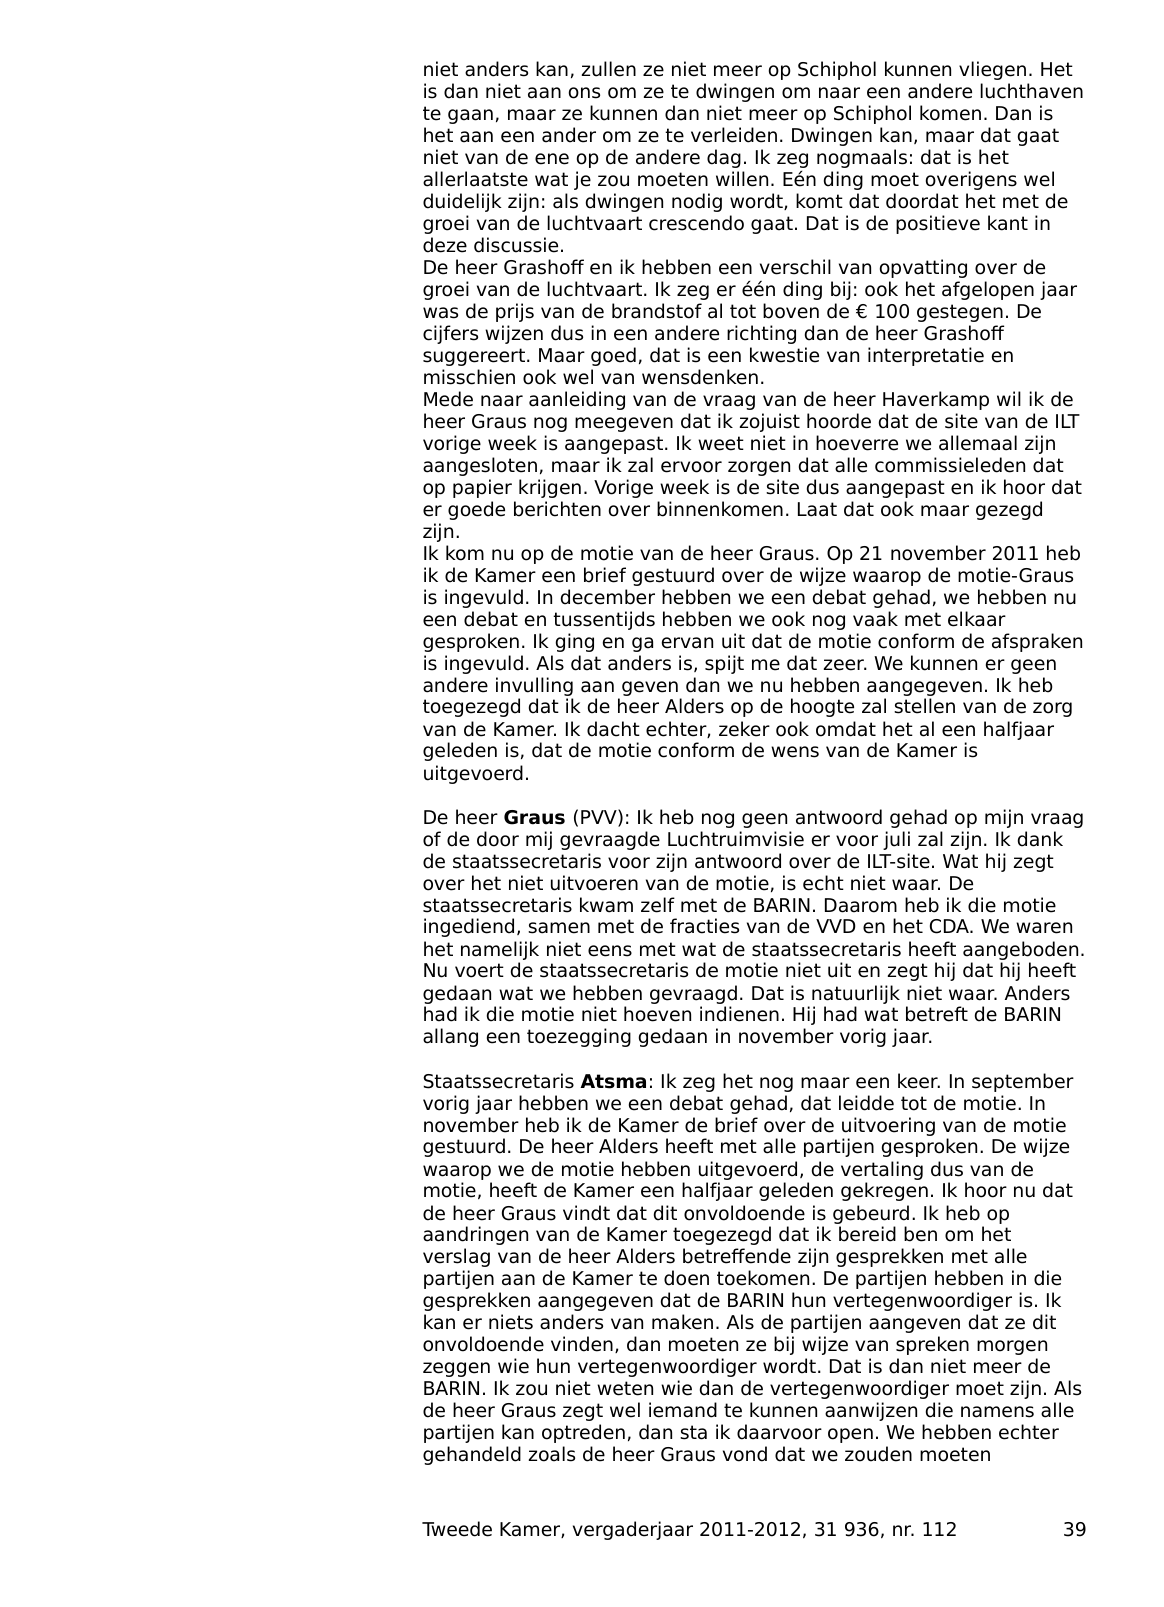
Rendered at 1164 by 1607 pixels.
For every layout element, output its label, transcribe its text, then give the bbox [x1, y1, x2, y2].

text De heer Grashoff en ik hebben een verschil van opvatting over de groei van de luchtvaart. Ik zeg er één ding bij: ook het afgelopen jaar was de prijs van de brandstof al tot boven de € 100 gestegen. De cijfers wijzen dus in een andere richting dan de heer Grashoff suggereert. Maar goed, dat is een kwestie van interpretatie en misschien ook wel van wensdenken. [422, 257, 1087, 389]
text niet anders kan, zullen ze niet meer op Schiphol kunnen vliegen. Het is dan niet aan ons om ze te dwingen om naar een andere luchthaven te gaan, maar ze kunnen dan niet meer op Schiphol komen. Dan is het aan een ander om ze te verleiden. Dwingen kan, maar dat gaat niet van de ene op de andere dag. Ik zeg nogmaals: dat is het allerlaatste wat je zou moeten willen. Eén ding moet overigens wel duidelijk zijn: als dwingen nodig wordt, komt dat doordat het met de groei van de luchtvaart crescendo gaat. Dat is de positieve kant in deze discussie. [422, 59, 1087, 257]
text Ik kom nu op de motie van de heer Graus. Op 21 november 2011 heb ik de Kamer een brief gestuurd over de wijze waarop de motie-Graus is ingevuld. In december hebben we een debat gehad, we hebben nu een debat en tussentijds hebben we ook nog vaak met elkaar gesproken. Ik ging en ga ervan uit dat de motie conform de afspraken is ingevuld. Als dat anders is, spijt me dat zeer. We kunnen er geen andere invulling aan geven dan we nu hebben aangegeven. Ik heb toegezegd dat ik de heer Alders op de hoogte zal stellen van de zorg van de Kamer. Ik dacht echter, zeker ook omdat het al een halfjaar geleden is, dat de motie conform de wens van de Kamer is uitgevoerd. [422, 543, 1087, 784]
text De heer Graus (PVV): Ik heb nog geen antwoord gehad op mijn vraag of de door mij gevraagde Luchtruimvisie er voor juli zal zijn. Ik dank de staatssecretaris voor zijn antwoord over de ILT-site. Wat hij zegt over het niet uitvoeren van de motie, is echt niet waar. De staatssecretaris kwam zelf met de BARIN. Daarom heb ik die motie ingediend, samen met de fracties van de VVD en het CDA. We waren het namelijk niet eens met wat de staatssecretaris heeft aangeboden. Nu voert de staatssecretaris de motie niet uit en zegt hij dat hij heeft gedaan wat we hebben gevraagd. Dat is natuurlijk niet waar. Anders had ik die motie niet hoeven indienen. Hij had wat betreft de BARIN allang een toezegging gedaan in november vorig jaar. [422, 807, 1087, 1048]
text Mede naar aanleiding van de vraag van de heer Haverkamp wil ik de heer Graus nog meegeven dat ik zojuist hoorde dat de site van de ILT vorige week is aangepast. Ik weet niet in hoeverre we allemaal zijn aangesloten, maar ik zal ervoor zorgen dat alle commissieleden dat op papier krijgen. Vorige week is de site dus aangepast en ik hoor dat er goede berichten over binnenkomen. Laat dat ook maar gezegd zijn. [422, 389, 1087, 543]
text Staatssecretaris Atsma: Ik zeg het nog maar een keer. In september vorig jaar hebben we een debat gehad, dat leidde tot de motie. In november heb ik de Kamer de brief over de uitvoering van de motie gestuurd. De heer Alders heeft met alle partijen gesproken. De wijze waarop we de motie hebben uitgevoerd, de vertaling dus van de motie, heeft de Kamer een halfjaar geleden gekregen. Ik hoor nu dat de heer Graus vindt dat dit onvoldoende is gebeurd. Ik heb op aandringen van de Kamer toegezegd dat ik bereid ben om het verslag van de heer Alders betreffende zijn gesprekken met alle partijen aan de Kamer te doen toekomen. De partijen hebben in die gesprekken aangegeven dat de BARIN hun vertegenwoordiger is. Ik kan er niets anders van maken. Als de partijen aangeven dat ze dit onvoldoende vinden, dan moeten ze bij wijze van spreken morgen zeggen wie hun vertegenwoordiger wordt. Dat is dan niet meer de BARIN. Ik zou niet weten wie dan de vertegenwoordiger moet zijn. Als de heer Graus zegt wel iemand te kunnen aanwijzen die namens alle partijen kan optreden, dan sta ik daarvoor open. We hebben echter gehandeld zoals de heer Graus vond dat we zouden moeten [422, 1071, 1087, 1466]
